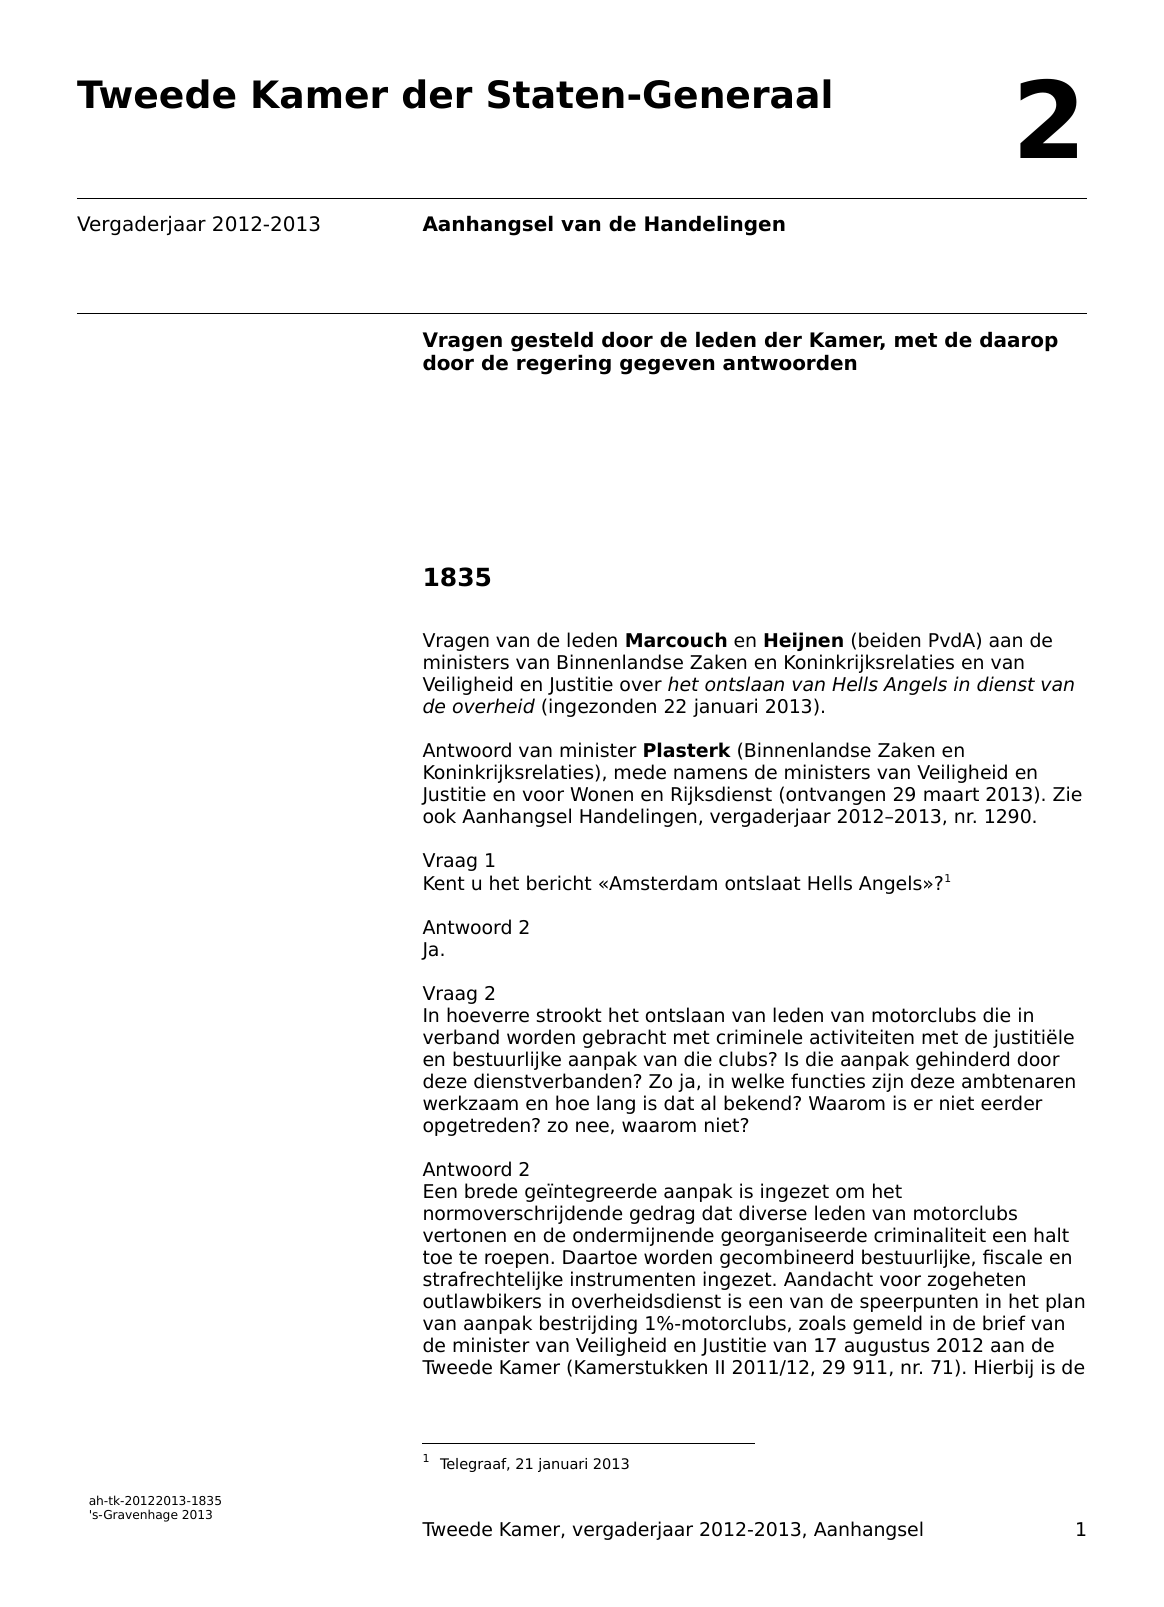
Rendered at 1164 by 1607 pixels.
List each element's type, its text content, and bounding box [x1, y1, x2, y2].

text 's-Gravenhage 2013 [88, 1508, 323, 1522]
text Ja. [422, 938, 1087, 961]
table_cell [77, 314, 422, 375]
text Telegraaf, 21 januari 2013 [422, 1452, 1087, 1474]
table_cell Vragen gesteld door de leden der Kamer, met de daarop door de regering gegeven antwoorden [422, 314, 1087, 375]
table_cell Vergaderjaar 2012-2013 [77, 199, 422, 313]
text 1835 [422, 563, 1087, 592]
text ah-tk-20122013-1835 [88, 1494, 323, 1508]
text Antwoord van minister Plasterk (Binnenlandse Zaken en Koninkrijksrelaties), mede namens de ministers van Veiligheid en Justitie en voor Wonen en Rijksdienst (ontvangen 29 maart 2013). Zie ook Aanhangsel Handelingen, vergaderjaar 2012–2013, nr. 1290. [422, 740, 1087, 828]
table_header 2 [886, 59, 1087, 198]
text Vraag 2 [422, 983, 1087, 1005]
text In hoeverre strookt het ontslaan van leden van motorclubs die in verband worden gebracht met criminele activiteiten met de justitiële en bestuurlijke aanpak van die clubs? Is die aanpak gehinderd door deze dienstverbanden? Zo ja, in welke functies zijn deze ambtenaren werkzaam en hoe lang is dat al bekend? Waarom is er niet eerder opgetreden? zo nee, waarom niet? [422, 1005, 1087, 1137]
text Antwoord 2 [422, 1159, 1087, 1181]
text Vragen van de leden Marcouch en Heijnen (beiden PvdA) aan de ministers van Binnenlandse Zaken en Koninkrijksrelaties en van Veiligheid en Justitie over het ontslaan van Hells Angels in dienst van de overheid (ingezonden 22 januari 2013). [422, 630, 1087, 718]
text Een brede geïntegreerde aanpak is ingezet om het normoverschrijdende gedrag dat diverse leden van motorclubs vertonen en de ondermijnende georganiseerde criminaliteit een halt toe te roepen. Daartoe worden gecombineerd bestuurlijke, fiscale en strafrechtelijke instrumenten ingezet. Aandacht voor zogeheten outlawbikers in overheidsdienst is een van de speerpunten in het plan van aanpak bestrijding 1%-motorclubs, zoals gemeld in de brief van de minister van Veiligheid en Justitie van 17 augustus 2012 aan de Tweede Kamer (Kamerstukken II 2011/12, 29 911, nr. 71). Hierbij is de [422, 1181, 1087, 1378]
text Kent u het bericht «Amsterdam ontslaat Hells Angels»? [422, 872, 1087, 894]
table_header Tweede Kamer der Staten-Generaal [77, 59, 886, 198]
text Vraag 1 [422, 850, 1087, 872]
text Antwoord 2 [422, 917, 1087, 938]
table_cell Aanhangsel van de Handelingen [422, 199, 1087, 313]
